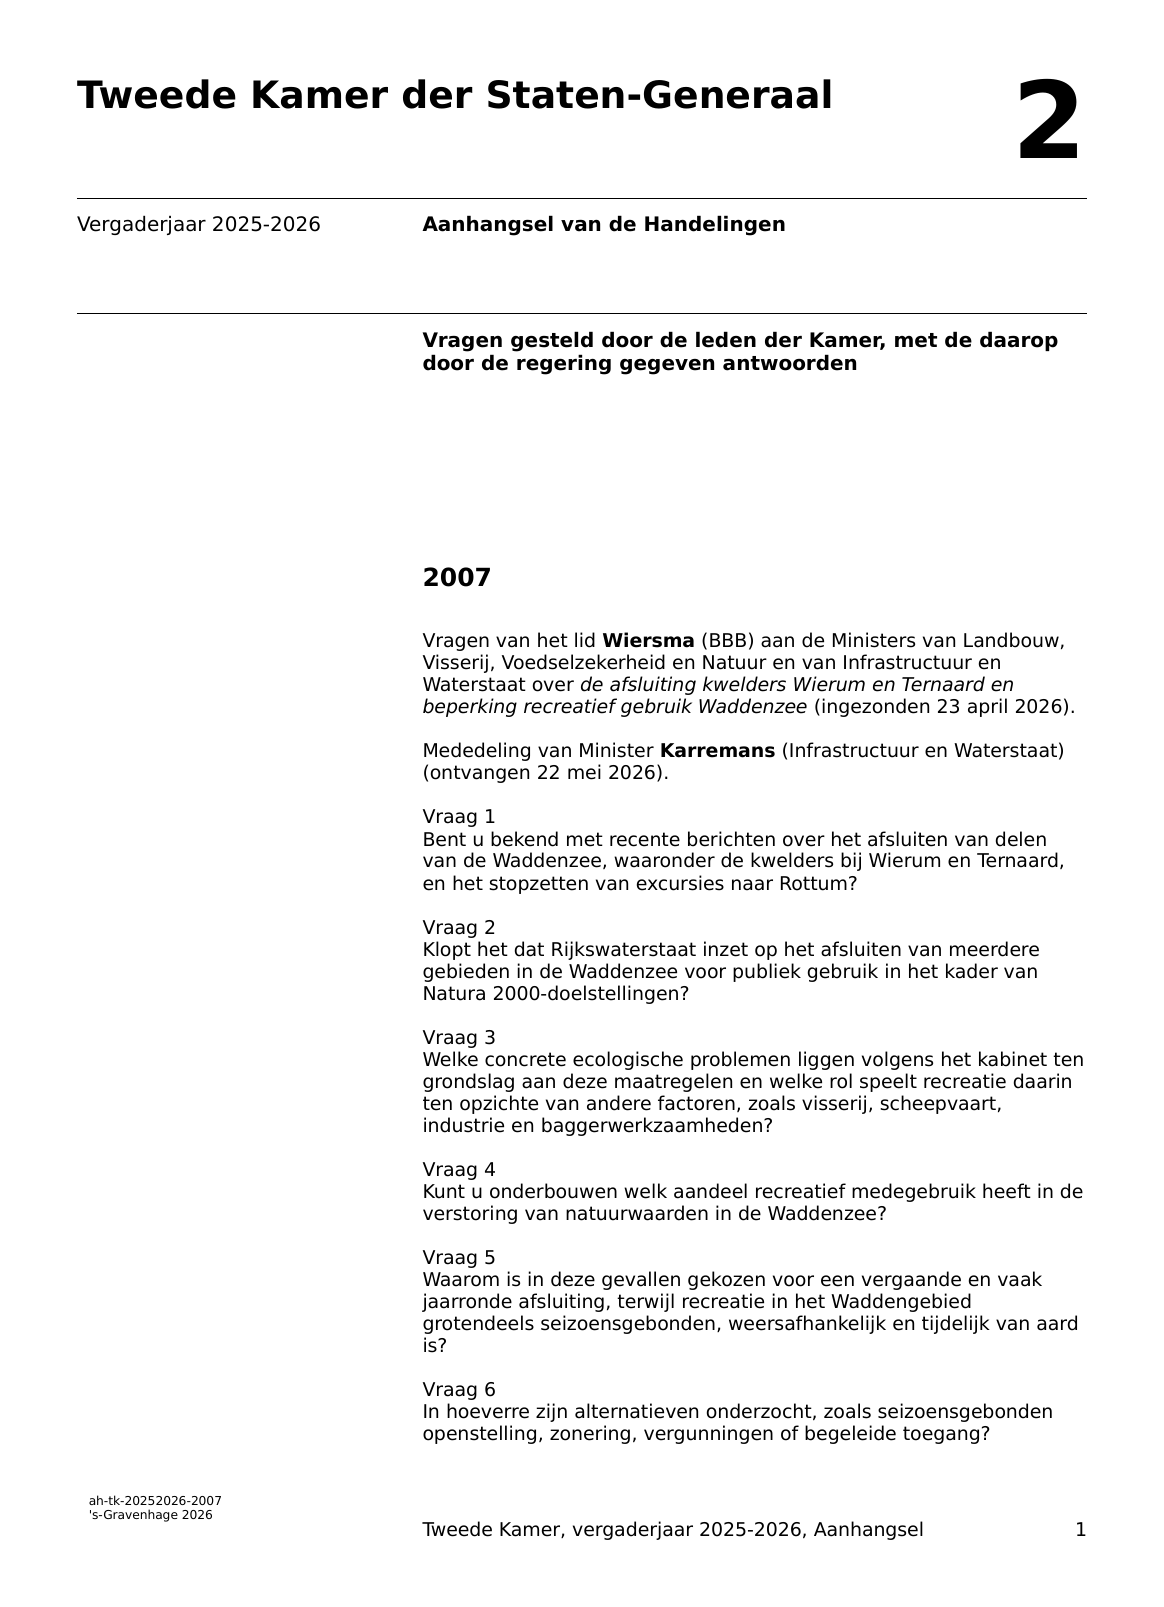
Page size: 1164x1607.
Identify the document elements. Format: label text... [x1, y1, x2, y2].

text Mededeling van Minister Karremans (Infrastructuur en Waterstaat) (ontvangen 22 mei 2026). [422, 740, 1087, 784]
text Vraag 6 [422, 1379, 1087, 1401]
table_cell [77, 314, 422, 375]
table_header 2 [886, 59, 1087, 198]
table_cell Vragen gesteld door de leden der Kamer, met de daarop door de regering gegeven antwoorden [422, 314, 1087, 375]
text Kunt u onderbouwen welk aandeel recreatief medegebruik heeft in de verstoring van natuurwaarden in de Waddenzee? [422, 1181, 1087, 1225]
text Waarom is in deze gevallen gekozen voor een vergaande en vaak jaarronde afsluiting, terwijl recreatie in het Waddengebied grotendeels seizoensgebonden, weersafhankelijk en tijdelijk van aard is? [422, 1269, 1087, 1357]
table_header Tweede Kamer der Staten-Generaal [77, 59, 886, 198]
text Welke concrete ecologische problemen liggen volgens het kabinet ten grondslag aan deze maatregelen en welke rol speelt recreatie daarin ten opzichte van andere factoren, zoals visserij, scheepvaart, industrie en baggerwerkzaamheden? [422, 1049, 1087, 1137]
text Vragen van het lid Wiersma (BBB) aan de Ministers van Landbouw, Visserij, Voedselzekerheid en Natuur en van Infrastructuur en Waterstaat over de afsluiting kwelders Wierum en Ternaard en beperking recreatief gebruik Waddenzee (ingezonden 23 april 2026). [422, 630, 1087, 718]
text Vraag 4 [422, 1159, 1087, 1181]
text 's-Gravenhage 2026 [88, 1508, 323, 1522]
text 2007 [422, 563, 1087, 592]
text In hoeverre zijn alternatieven onderzocht, zoals seizoensgebonden openstelling, zonering, vergunningen of begeleide toegang? [422, 1401, 1087, 1445]
text Vraag 3 [422, 1027, 1087, 1049]
table_cell Vergaderjaar 2025-2026 [77, 199, 422, 313]
text Vraag 2 [422, 917, 1087, 938]
text Klopt het dat Rijkswaterstaat inzet op het afsluiten van meerdere gebieden in de Waddenzee voor publiek gebruik in het kader van Natura 2000-doelstellingen? [422, 938, 1087, 1004]
text Bent u bekend met recente berichten over het afsluiten van delen van de Waddenzee, waaronder de kwelders bij Wierum en Ternaard, en het stopzetten van excursies naar Rottum? [422, 828, 1087, 894]
text ah-tk-20252026-2007 [88, 1494, 323, 1508]
text Vraag 1 [422, 806, 1087, 828]
text Vraag 5 [422, 1247, 1087, 1269]
table_cell Aanhangsel van de Handelingen [422, 199, 1087, 313]
